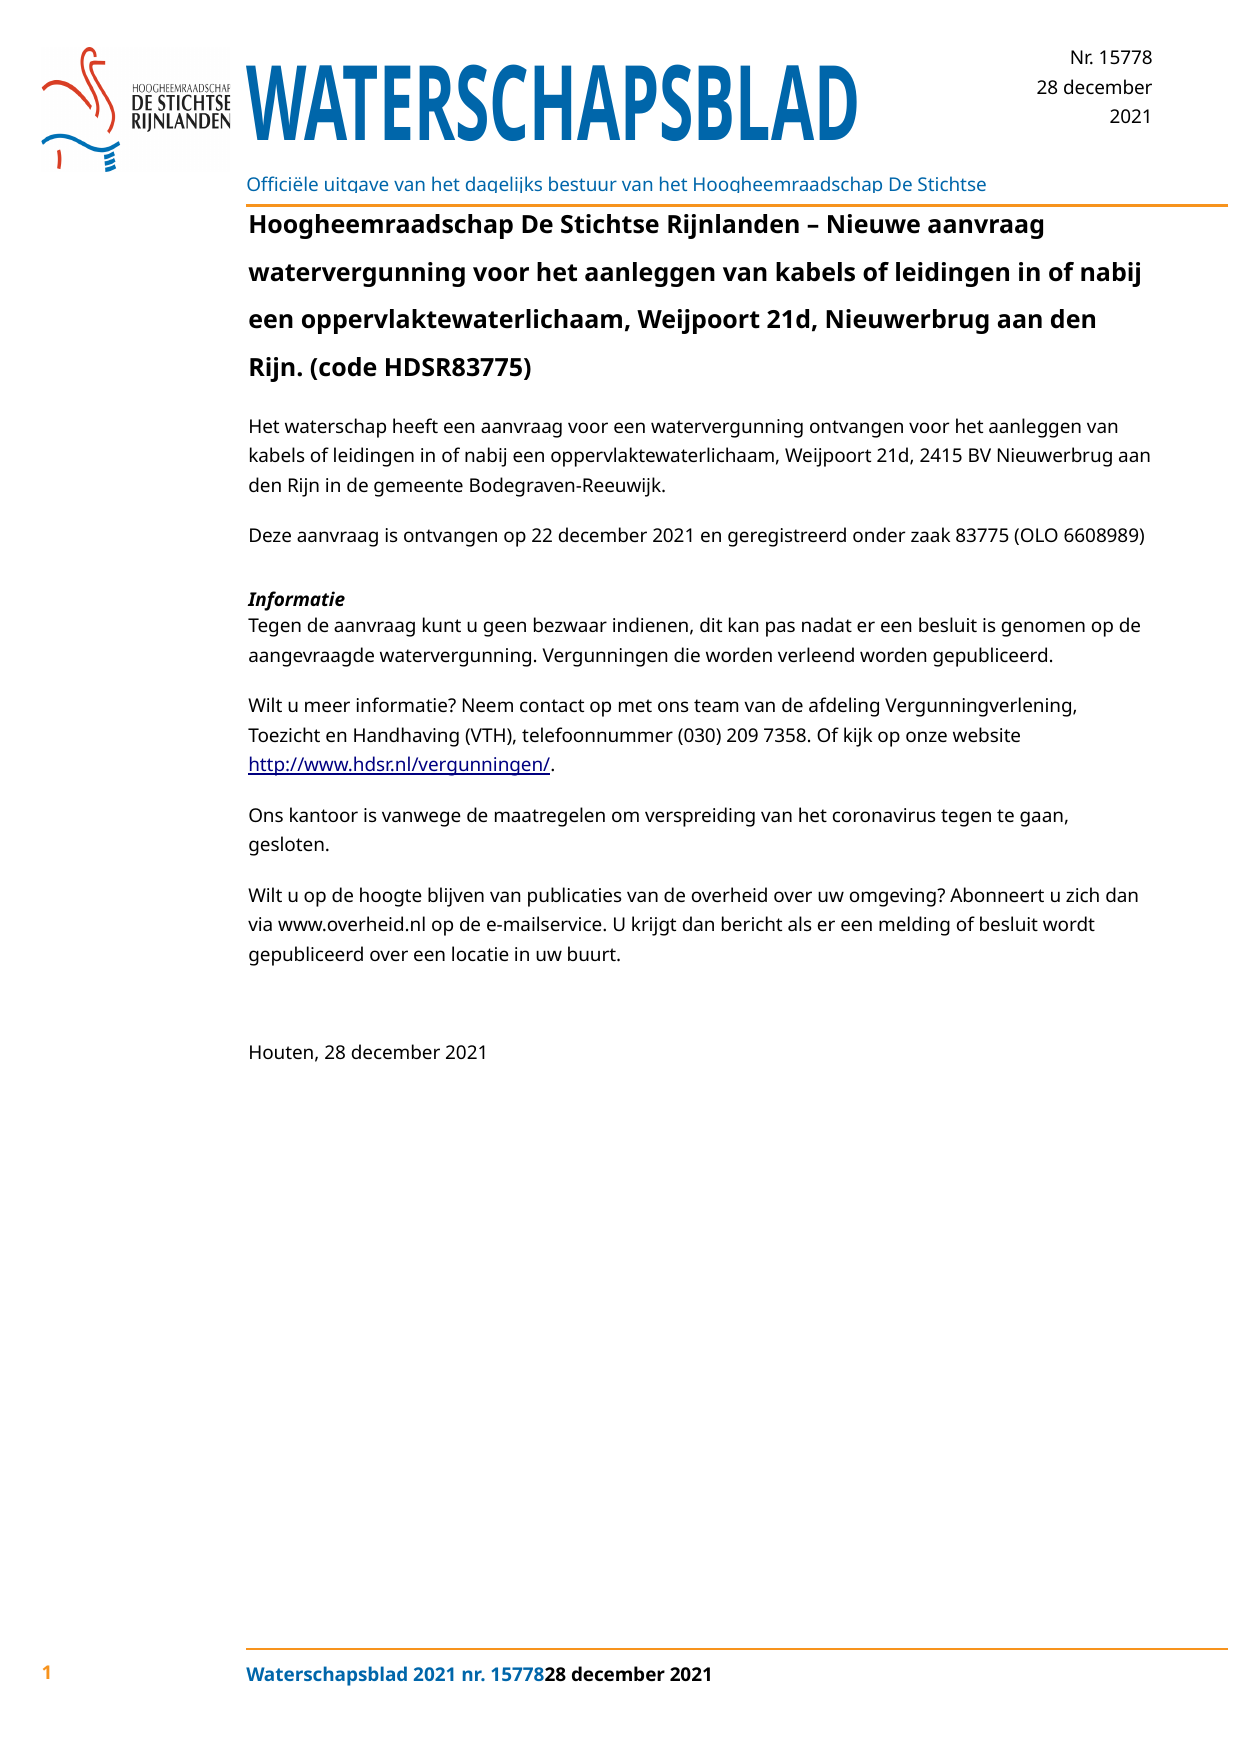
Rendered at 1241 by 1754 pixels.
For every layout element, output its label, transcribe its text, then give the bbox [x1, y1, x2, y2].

text Hoogheemraadschap De Stichtse Rijnlanden – Nieuwe aanvraag watervergunning voor het aanleggen van kabels of leidingen in of nabij een oppervlaktewaterlichaam, Weijpoort 21d, Nieuwerbrug aan den Rijn. (code HDSR83775) [248, 207, 1152, 384]
text Informatie [248, 587, 1152, 612]
text Wilt u meer informatie? Neem contact op met ons team van de afdeling Vergunningverlening, Toezicht en Handhaving (VTH), telefoonnummer (030) 209 7358. Of kijk op onze website http://www.hdsr.nl/vergunningen/. [248, 692, 1152, 777]
text Houten, 28 december 2021 [248, 1039, 1152, 1065]
text Wilt u op de hoogte blijven van publicaties van de overheid over uw omgeving? Abonneert u zich dan via www.overheid.nl op de e-mailservice. U krijgt dan bericht als er een melding of besluit wordt gepubliceerd over een locatie in uw buurt. [248, 882, 1152, 967]
text Ons kantoor is vanwege de maatregelen om verspreiding van het coronavirus tegen te gaan, gesloten. [248, 802, 1152, 857]
text Deze aanvraag is ontvangen op 22 december 2021 en geregistreerd onder zaak 83775 (OLO 6608989) [248, 523, 1152, 548]
picture [41, 47, 231, 172]
text Tegen de aanvraag kunt u geen bezwaar indienen, dit kan pas nadat er een besluit is genomen op de aangevraagde watervergunning. Vergunningen die worden verleend worden gepubliceerd. [248, 612, 1152, 668]
text Het waterschap heeft een aanvraag voor een watervergunning ontvangen voor het aanleggen van kabels of leidingen in of nabij een oppervlaktewaterlichaam, Weijpoort 21d, 2415 BV Nieuwerbrug aan den Rijn in de gemeente Bodegraven-Reeuwijk. [248, 413, 1152, 498]
